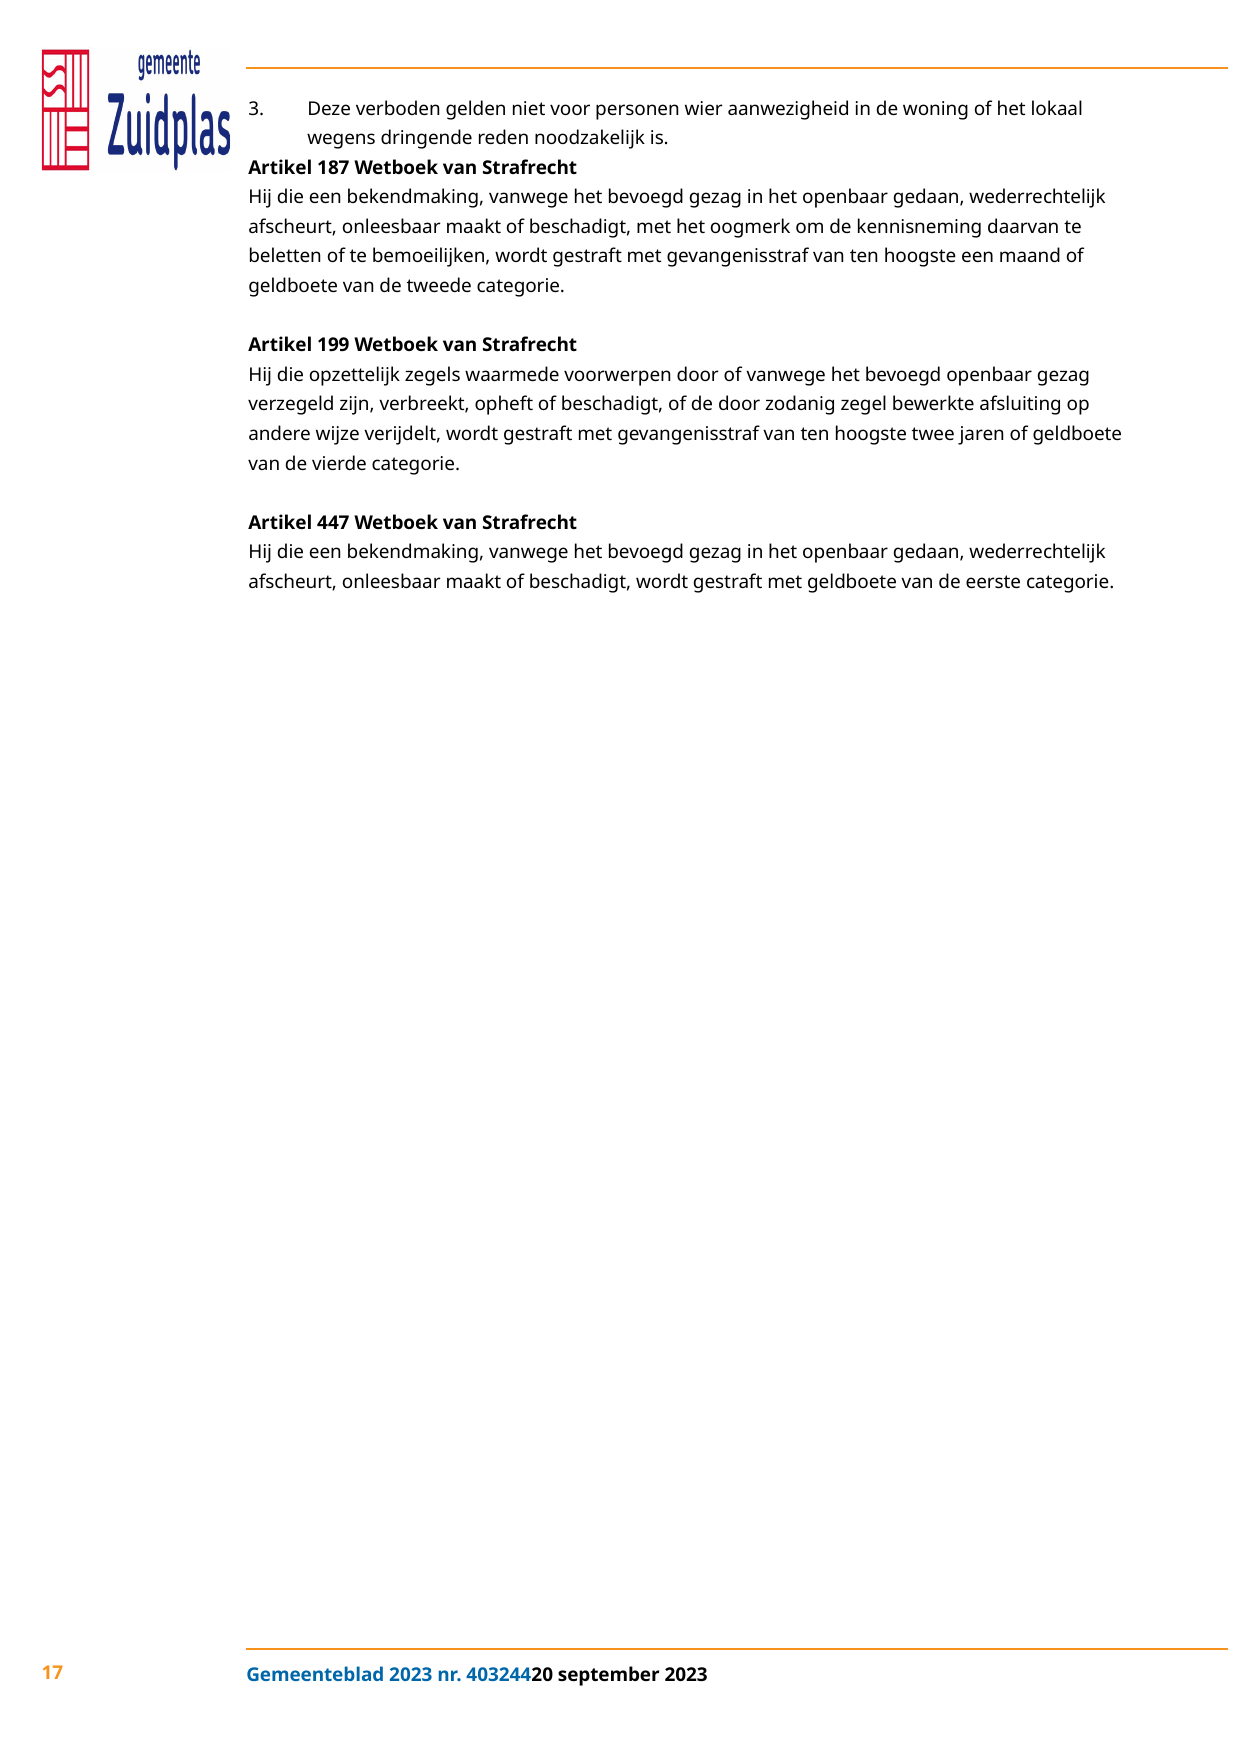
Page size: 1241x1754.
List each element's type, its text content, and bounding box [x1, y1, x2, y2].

text Artikel 199 Wetboek van Strafrecht [248, 331, 1152, 357]
text Artikel 187 Wetboek van Strafrecht [248, 154, 1152, 180]
picture [41, 47, 231, 172]
text Hij die een bekendmaking, vanwege het bevoegd gezag in het openbaar gedaan, wederrechtelijk afscheurt, onleesbaar maakt of beschadigt, wordt gestraft met geldboete van de eerste categorie. [248, 538, 1152, 594]
text Hij die een bekendmaking, vanwege het bevoegd gezag in het openbaar gedaan, wederrechtelijk afscheurt, onleesbaar maakt of beschadigt, met het oogmerk om de kennisneming daarvan te beletten of te bemoeilijken, wordt gestraft met gevangenisstraf van ten hoogste een maand of geldboete van de tweede categorie. [248, 183, 1152, 298]
list Deze verboden gelden niet voor personen wier aanwezigheid in de woning of het lokaal wegens dringende reden noodzakelijk is. [248, 95, 1152, 150]
text Hij die opzettelijk zegels waarmede voorwerpen door of vanwege het bevoegd openbaar gezag verzegeld zijn, verbreekt, opheft of beschadigt, of de door zodanig zegel bewerkte afsluiting op andere wijze verijdelt, wordt gestraft met gevangenisstraf van ten hoogste twee jaren of geldboete van de vierde categorie. [248, 361, 1152, 476]
text Artikel 447 Wetboek van Strafrecht [248, 509, 1152, 535]
